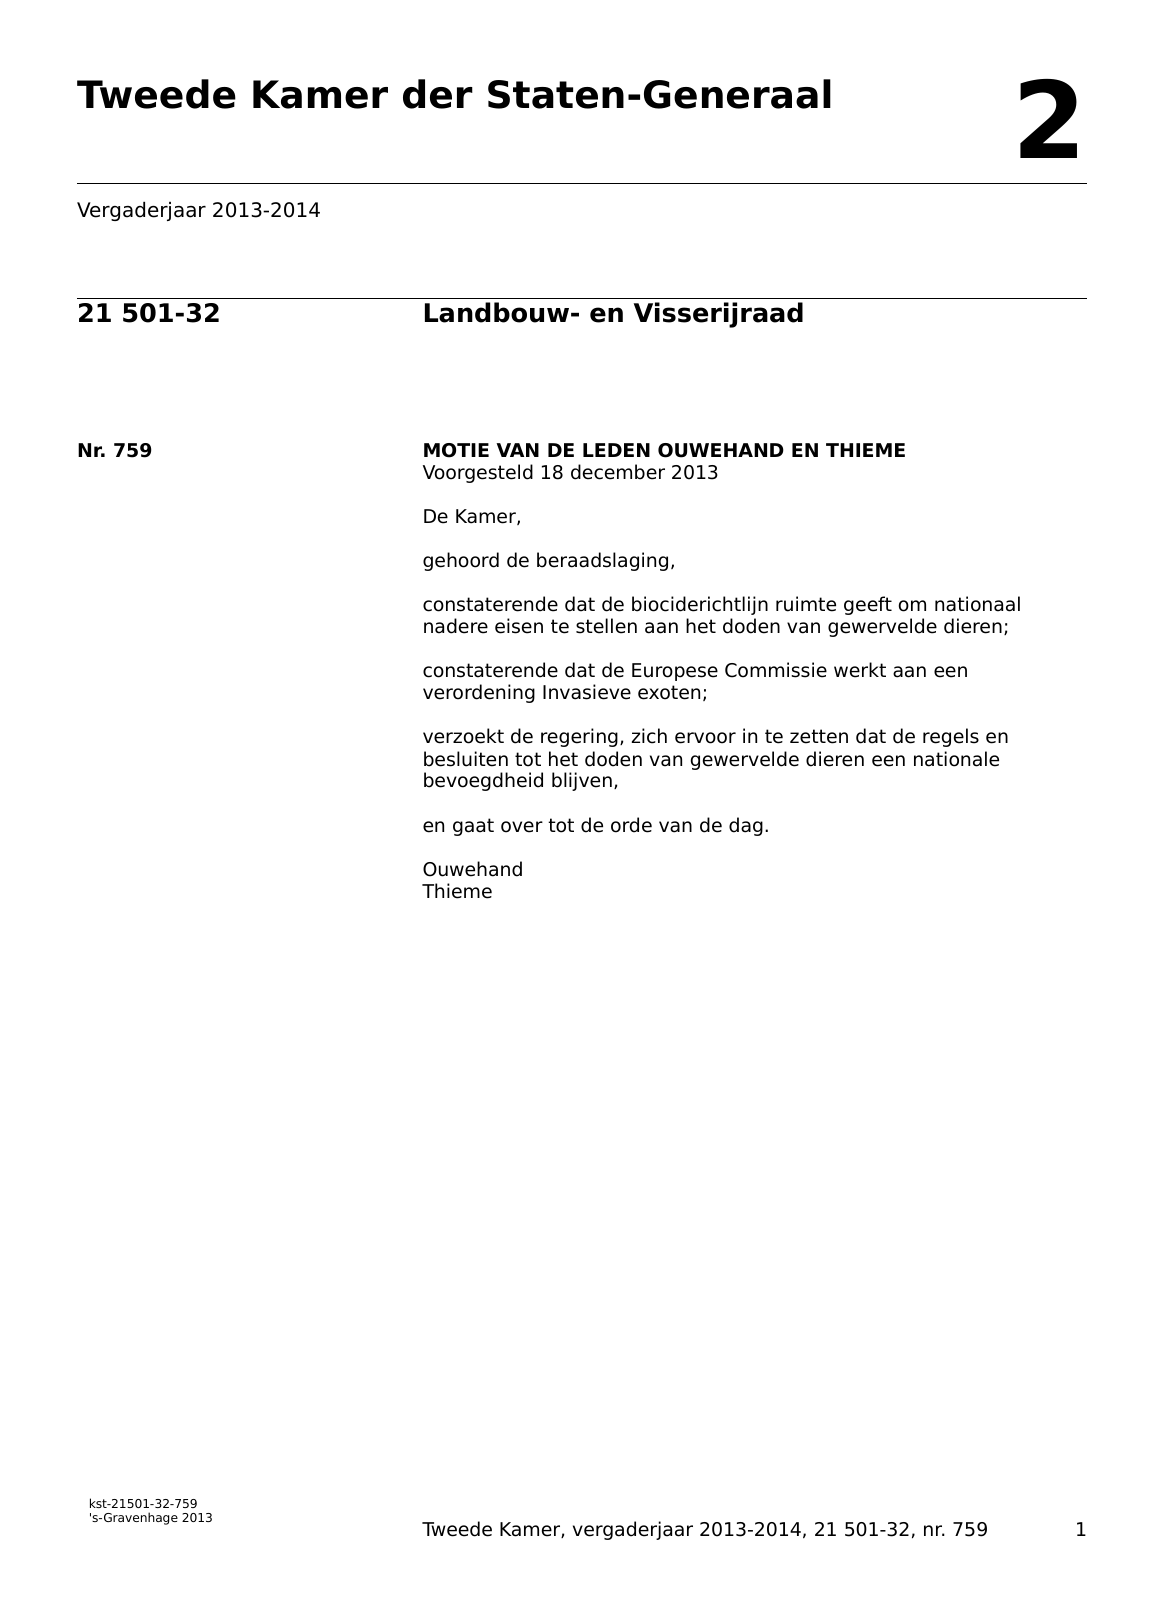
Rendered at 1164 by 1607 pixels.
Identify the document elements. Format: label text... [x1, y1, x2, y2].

table_header Tweede Kamer der Staten-Generaal [77, 59, 886, 183]
text gehoord de beraadslaging, [422, 550, 1087, 572]
text constaterende dat de biociderichtlijn ruimte geeft om nationaal nadere eisen te stellen aan het doden van gewervelde dieren; [422, 594, 1087, 638]
text Voorgesteld 18 december 2013 [422, 462, 1087, 484]
table_cell Vergaderjaar 2013-2014 [77, 184, 1087, 298]
text Ouwehand [422, 859, 1087, 881]
text 's-Gravenhage 2013 [88, 1511, 323, 1525]
text constaterende dat de Europese Commissie werkt aan een verordening Invasieve exoten; [422, 660, 1087, 704]
text kst-21501-32-759 [88, 1497, 323, 1511]
subtitle 21 501-32 Landbouw- en Visserijraad [77, 299, 1087, 329]
text en gaat over tot de orde van de dag. [422, 814, 1087, 837]
text De Kamer, [422, 506, 1087, 528]
text verzoekt de regering, zich ervoor in te zetten dat de regels en besluiten tot het doden van gewervelde dieren een nationale bevoegdheid blijven, [422, 726, 1087, 792]
subtitle Nr. 759 MOTIE VAN DE LEDEN OUWEHAND EN THIEME [77, 440, 1087, 462]
table_header 2 [886, 59, 1087, 183]
text Thieme [422, 881, 1087, 903]
